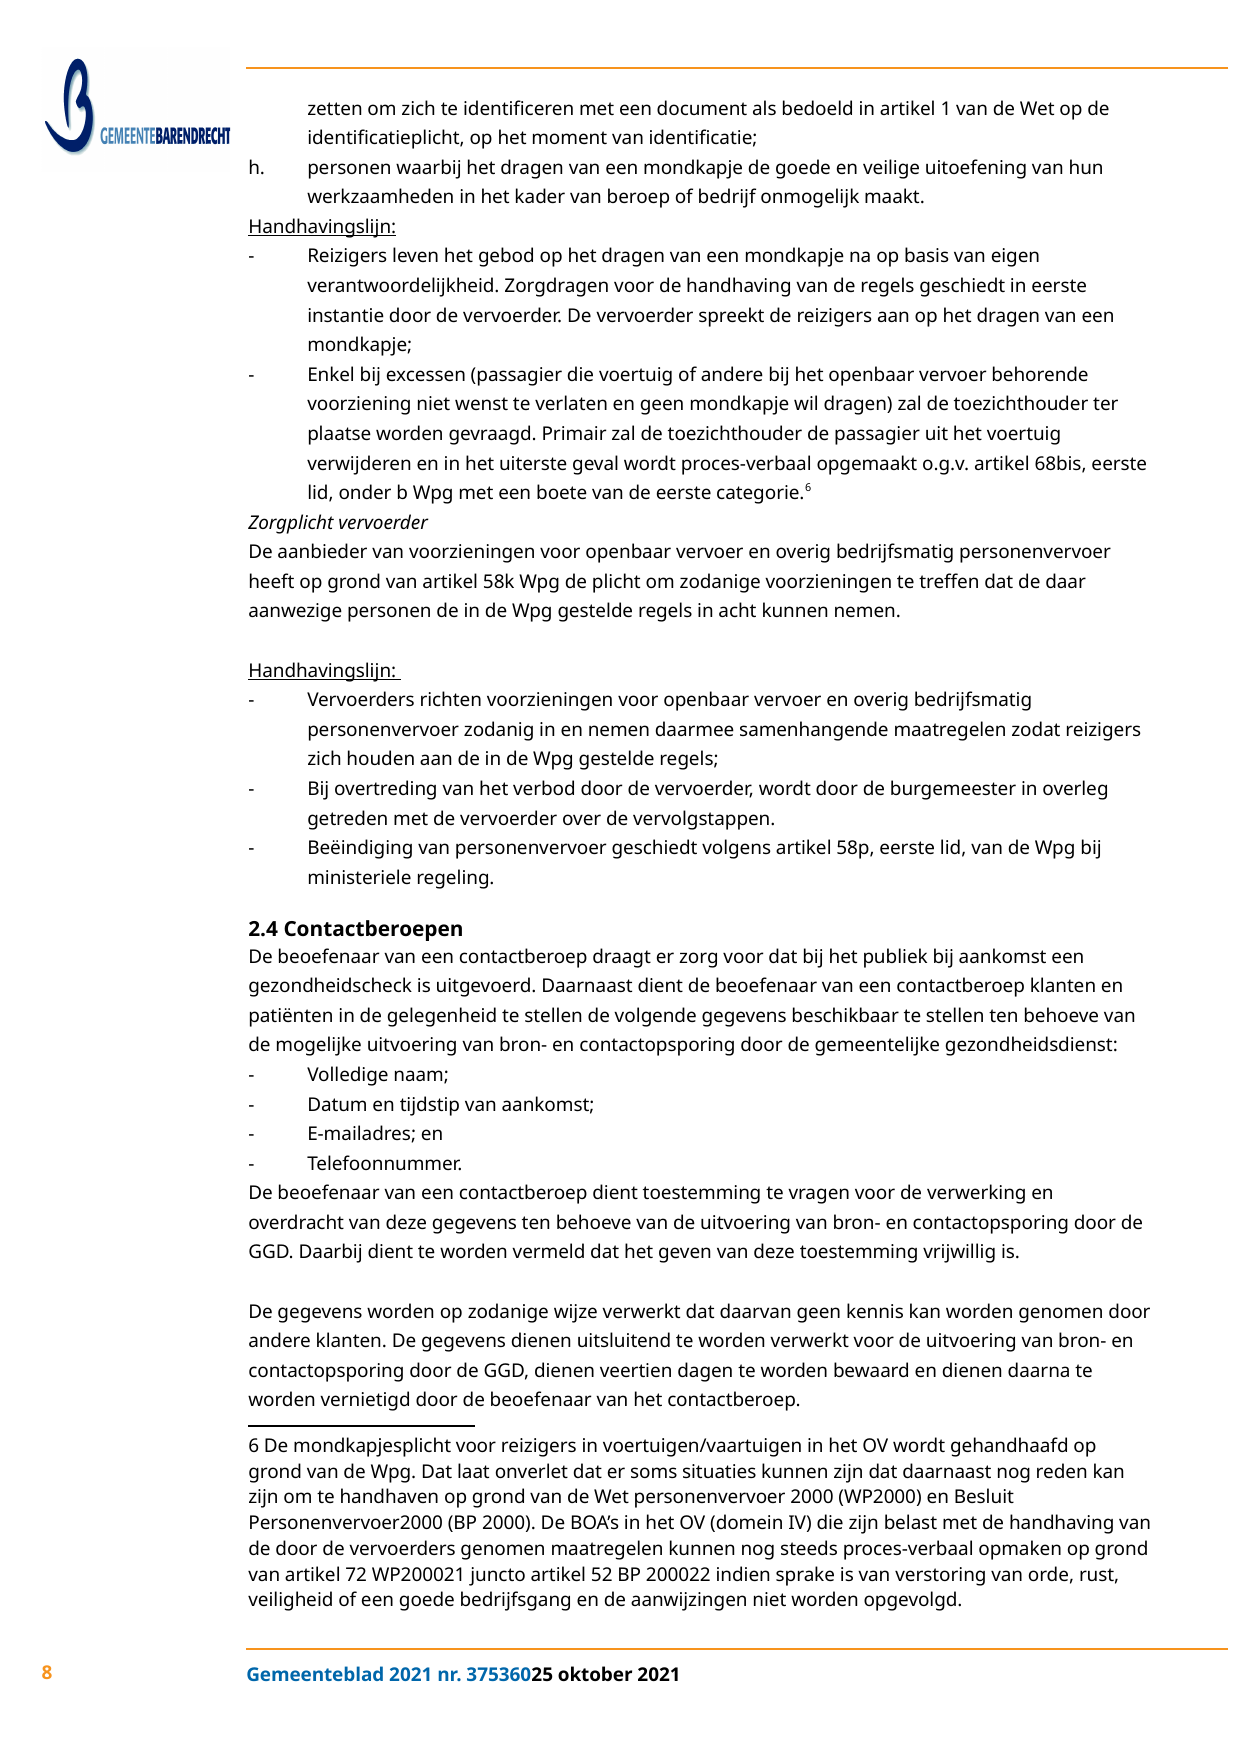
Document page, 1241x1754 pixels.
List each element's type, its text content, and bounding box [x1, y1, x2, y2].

list Telefoonnummer. [248, 1150, 1152, 1176]
list De mondkapjesplicht voor reizigers in voertuigen/vaartuigen in het OV wordt gehandhaafd op grond van de Wpg. Dat laat onverlet dat er soms situaties kunnen zijn dat daarnaast nog reden kan zijn om te handhaven op grond van de Wet personenvervoer 2000 (WP2000) en Besluit Personenvervoer2000 (BP 2000). De BOA’s in het OV (domein IV) die zijn belast met de handhaving van de door de vervoerders genomen maatregelen kunnen nog steeds proces-verbaal opmaken op grond van artikel 72 WP200021 juncto artikel 52 BP 200022 indien sprake is van verstoring van orde, rust, veiligheid of een goede bedrijfsgang en de aanwijzingen niet worden opgevolgd. [248, 1432, 1152, 1612]
list Bij overtreding van het verbod door de vervoerder, wordt door de burgemeester in overleg getreden met de vervoerder over de vervolgstappen. [248, 775, 1152, 831]
text De aanbieder van voorzieningen voor openbaar vervoer en overig bedrijfsmatig personenvervoer heeft op grond van artikel 58k Wpg de plicht om zodanige voorzieningen te treffen dat de daar aanwezige personen de in de Wpg gestelde regels in acht kunnen nemen. [248, 538, 1152, 623]
list Datum en tijdstip van aankomst; [248, 1091, 1152, 1116]
list Enkel bij excessen (passagier die voertuig of andere bij het openbaar vervoer behorende voorziening niet wenst te verlaten en geen mondkapje wil dragen) zal de toezichthouder ter plaatse worden gevraagd. Primair zal de toezichthouder de passagier uit het voertuig verwijderen en in het uiterste geval wordt proces-verbaal opgemaakt o.g.v. artikel 68bis, eerste lid, onder b Wpg met een boete van de eerste categorie. [248, 361, 1152, 505]
list Beëindiging van personenvervoer geschiedt volgens artikel 58p, eerste lid, van de Wpg bij ministeriele regeling. [248, 834, 1152, 890]
text Handhavingslijn: [248, 657, 1152, 683]
text 2.4 Contactberoepen [248, 914, 1152, 943]
list Volledige naam; [248, 1061, 1152, 1087]
list zetten om zich te identificeren met een document als bedoeld in artikel 1 van de Wet op de identificatieplicht, op het moment van identificatie; [248, 95, 1152, 150]
picture [41, 47, 231, 172]
list E-mailadres; en [248, 1120, 1152, 1146]
text De gegevens worden op zodanige wijze verwerkt dat daarvan geen kennis kan worden genomen door andere klanten. De gegevens dienen uitsluitend te worden verwerkt voor de uitvoering van bron- en contactopsporing door de GGD, dienen veertien dagen te worden bewaard en dienen daarna te worden vernietigd door de beoefenaar van het contactberoep. [248, 1298, 1152, 1412]
text Zorgplicht vervoerder [248, 509, 1152, 535]
list personen waarbij het dragen van een mondkapje de goede en veilige uitoefening van hun werkzaamheden in het kader van beroep of bedrijf onmogelijk maakt. [248, 154, 1152, 209]
text De beoefenaar van een contactberoep draagt er zorg voor dat bij het publiek bij aankomst een gezondheidscheck is uitgevoerd. Daarnaast dient de beoefenaar van een contactberoep klanten en patiënten in de gelegenheid te stellen de volgende gegevens beschikbaar te stellen ten behoeve van de mogelijke uitvoering van bron- en contactopsporing door de gemeentelijke gezondheidsdienst: [248, 943, 1152, 1057]
list Vervoerders richten voorzieningen voor openbaar vervoer en overig bedrijfsmatig personenvervoer zodanig in en nemen daarmee samenhangende maatregelen zodat reizigers zich houden aan de in de Wpg gestelde regels; [248, 686, 1152, 771]
text Handhavingslijn: [248, 213, 1152, 239]
list Reizigers leven het gebod op het dragen van een mondkapje na op basis van eigen verantwoordelijkheid. Zorgdragen voor de handhaving van de regels geschiedt in eerste instantie door de vervoerder. De vervoerder spreekt de reizigers aan op het dragen van een mondkapje; [248, 243, 1152, 357]
text De beoefenaar van een contactberoep dient toestemming te vragen voor de verwerking en overdracht van deze gegevens ten behoeve van de uitvoering van bron- en contactopsporing door de GGD. Daarbij dient te worden vermeld dat het geven van deze toestemming vrijwillig is. [248, 1179, 1152, 1264]
